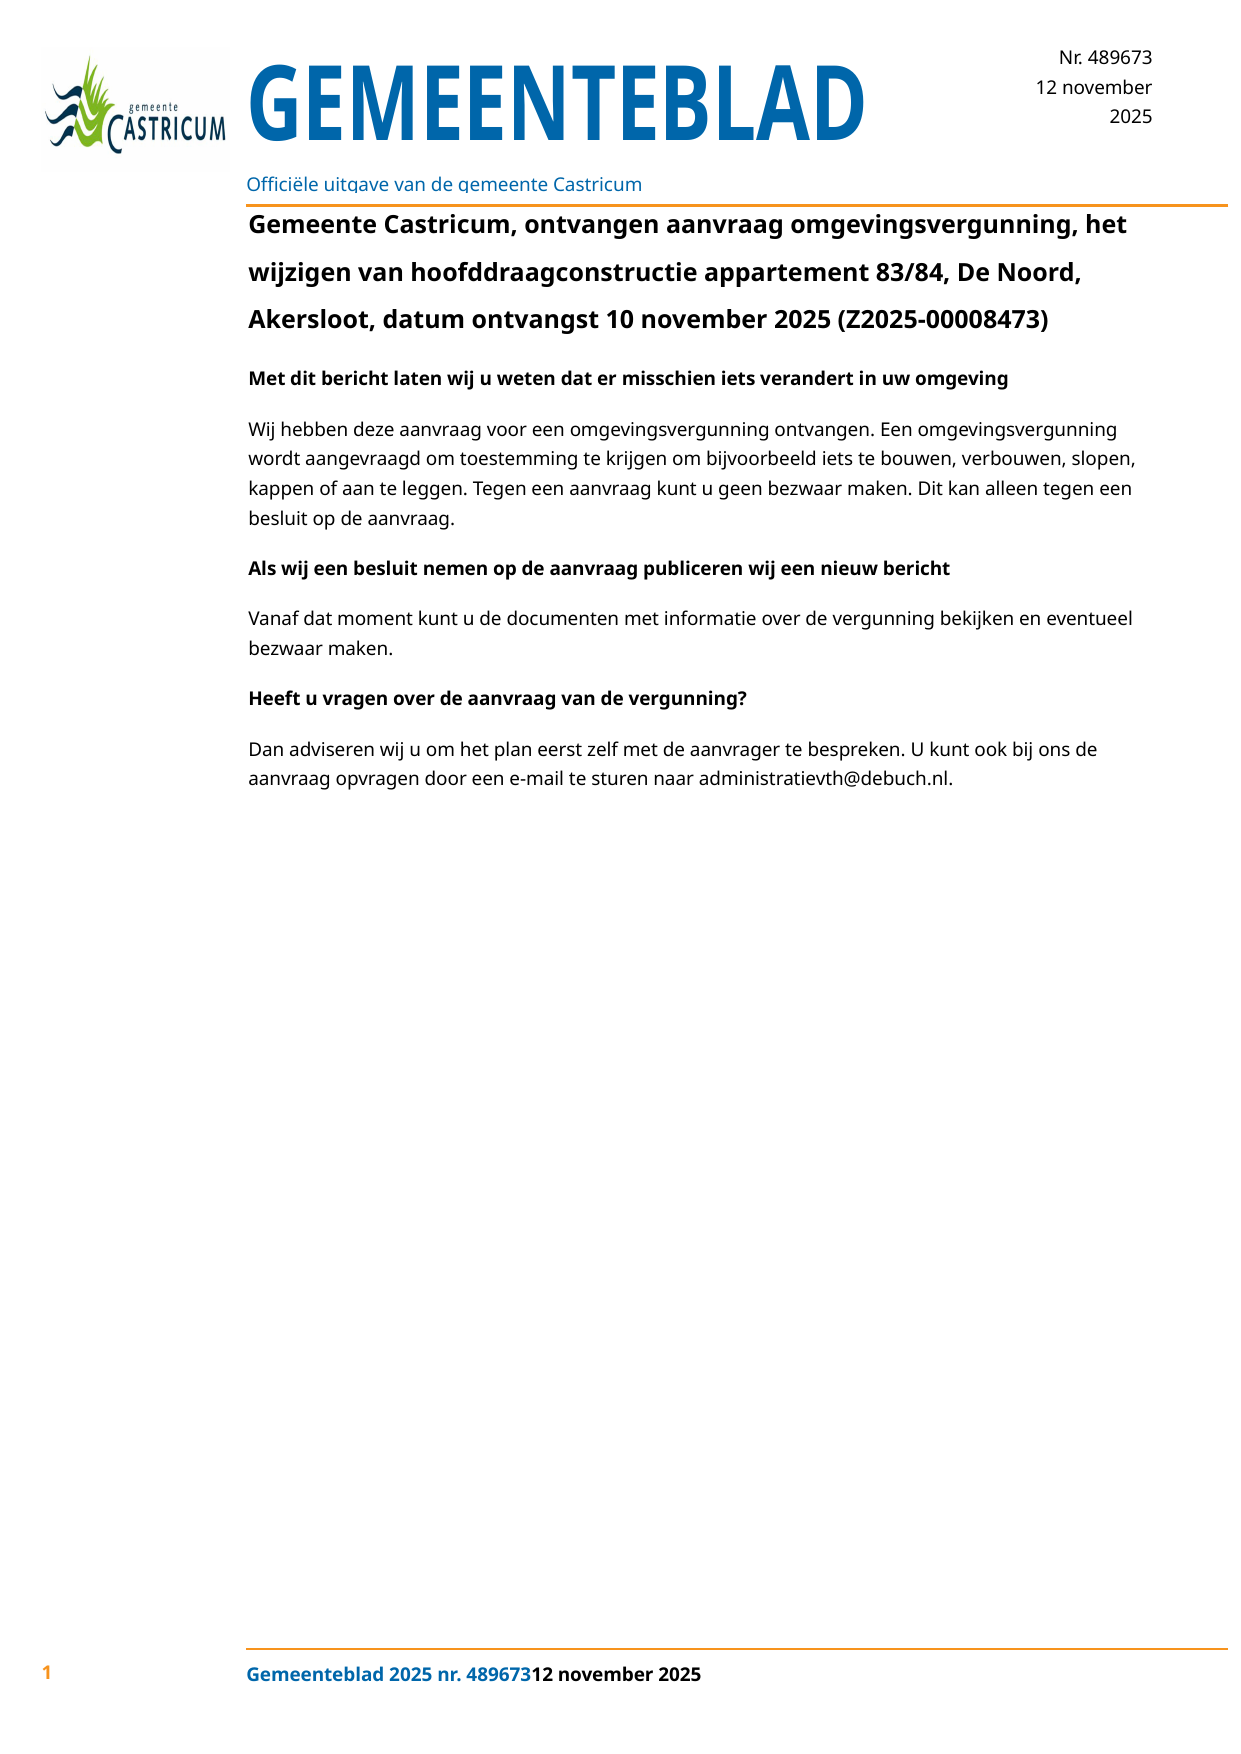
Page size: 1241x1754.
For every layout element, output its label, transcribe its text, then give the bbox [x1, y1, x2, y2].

text Dan adviseren wij u om het plan eerst zelf met de aanvrager te bespreken. U kunt ook bij ons de aanvraag opvragen door een e-mail te sturen naar administratievth@debuch.nl. [248, 736, 1152, 791]
text Als wij een besluit nemen op de aanvraag publiceren wij een nieuw bericht [248, 555, 1152, 581]
text Vanaf dat moment kunt u de documenten met informatie over de vergunning bekijken en eventueel bezwaar maken. [248, 606, 1152, 661]
text Met dit bericht laten wij u weten dat er misschien iets verandert in uw omgeving [248, 366, 1152, 391]
picture [41, 47, 231, 172]
text Heeft u vragen over de aanvraag van de vergunning? [248, 686, 1152, 711]
text Gemeente Castricum, ontvangen aanvraag omgevingsvergunning, het wijzigen van hoofddraagconstructie appartement 83/84, De Noord, Akersloot, datum ontvangst 10 november 2025 (Z2025-00008473) [248, 207, 1152, 336]
text Wij hebben deze aanvraag voor een omgevingsvergunning ontvangen. Een omgevingsvergunning wordt aangevraagd om toestemming te krijgen om bijvoorbeeld iets te bouwen, verbouwen, slopen, kappen of aan te leggen. Tegen een aanvraag kunt u geen bezwaar maken. Dit kan alleen tegen een besluit op de aanvraag. [248, 416, 1152, 530]
